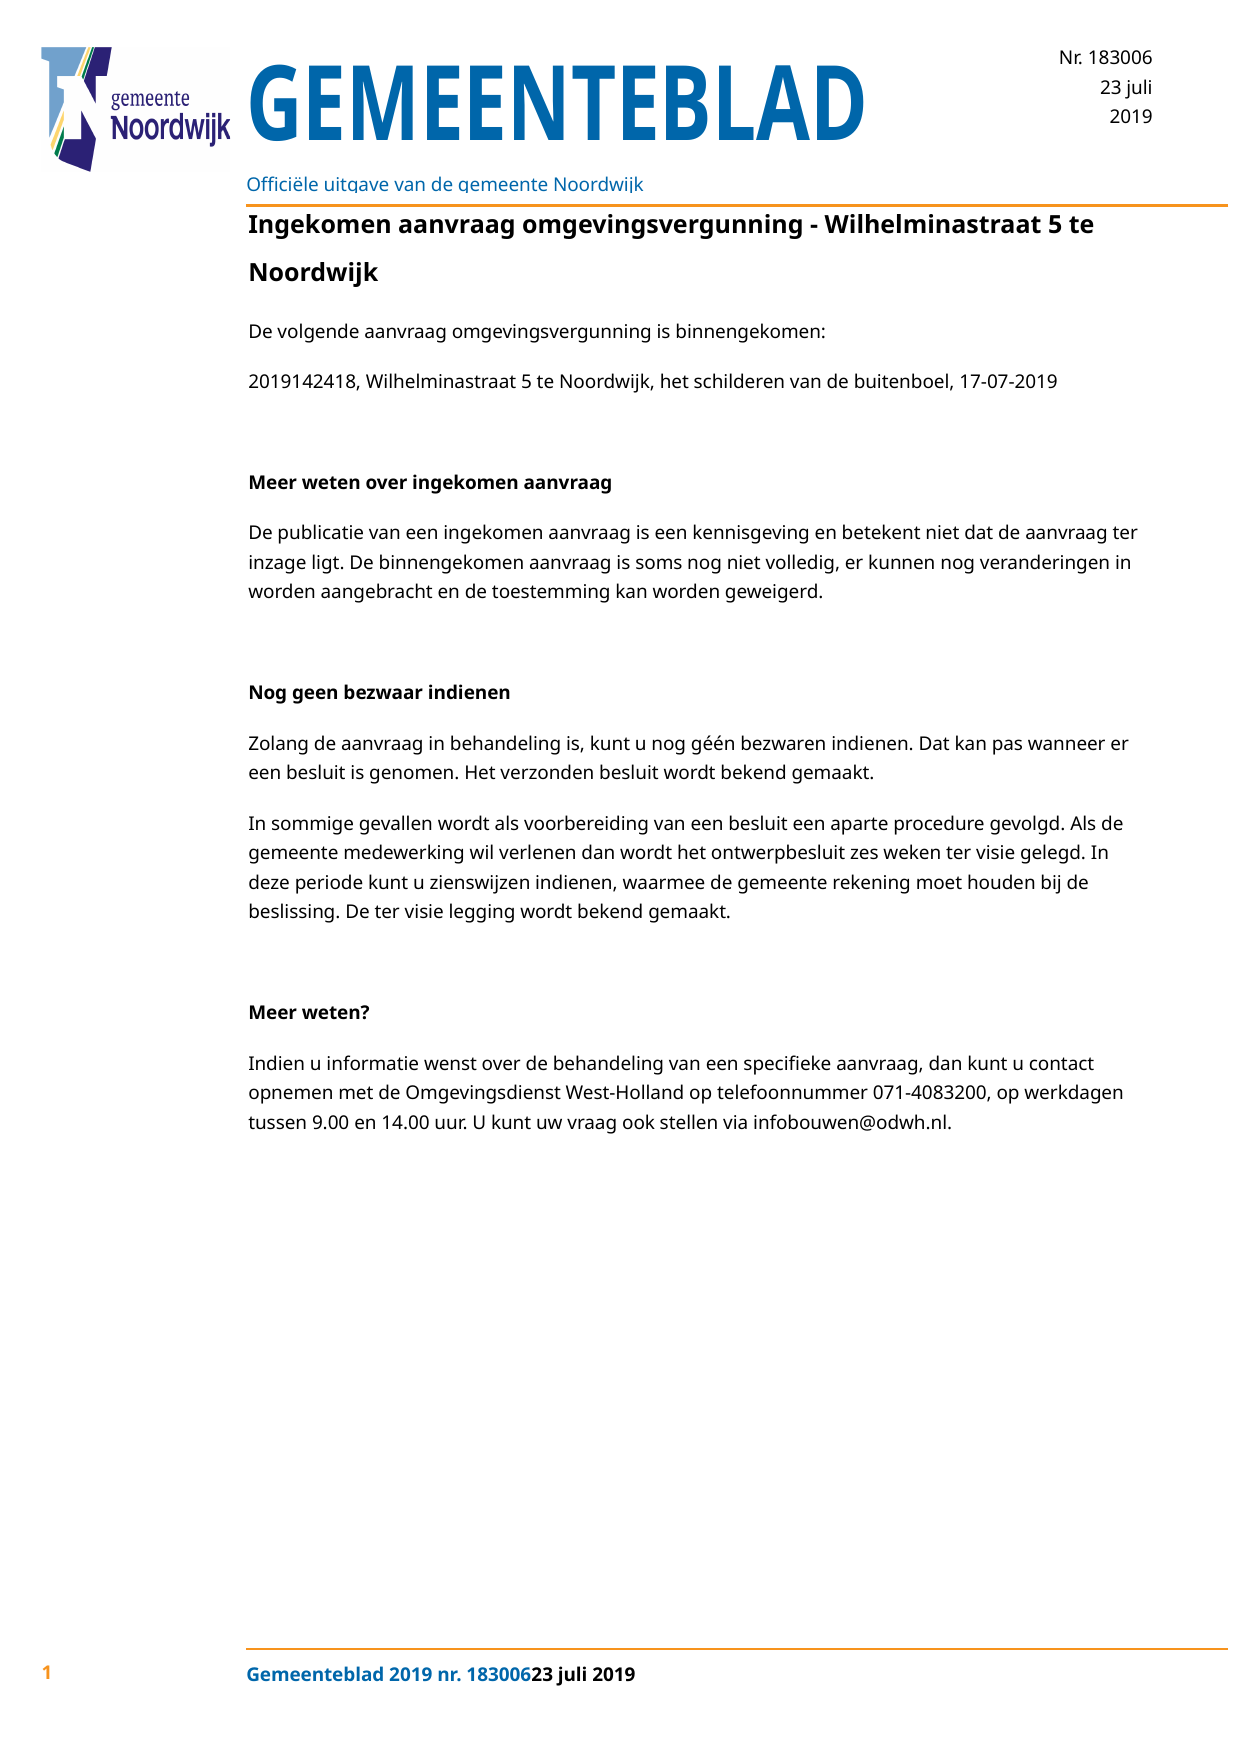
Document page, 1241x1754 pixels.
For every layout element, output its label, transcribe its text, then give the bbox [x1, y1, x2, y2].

text Indien u informatie wenst over de behandeling van een specifieke aanvraag, dan kunt u contact opnemen met de Omgevingsdienst West-Holland op telefoonnummer 071-4083200, op werkdagen tussen 9.00 en 14.00 uur. U kunt uw vraag ook stellen via infobouwen@odwh.nl. [248, 1050, 1152, 1135]
picture [41, 47, 231, 172]
text Meer weten over ingekomen aanvraag [248, 469, 1152, 495]
text 2019142418, Wilhelminastraat 5 te Noordwijk, het schilderen van de buitenboel, 17-07-2019 [248, 368, 1152, 394]
text Meer weten? [248, 999, 1152, 1025]
text De publicatie van een ingekomen aanvraag is een kennisgeving en betekent niet dat de aanvraag ter inzage ligt. De binnengekomen aanvraag is soms nog niet volledig, er kunnen nog veranderingen in worden aangebracht en de toestemming kan worden geweigerd. [248, 519, 1152, 604]
text Nog geen bezwaar indienen [248, 679, 1152, 705]
text In sommige gevallen wordt als voorbereiding van een besluit een aparte procedure gevolgd. Als de gemeente medewerking wil verlenen dan wordt het ontwerpbesluit zes weken ter visie gelegd. In deze periode kunt u zienswijzen indienen, waarmee de gemeente rekening moet houden bij de beslissing. De ter visie legging wordt bekend gemaakt. [248, 810, 1152, 924]
text Zolang de aanvraag in behandeling is, kunt u nog géén bezwaren indienen. Dat kan pas wanneer er een besluit is genomen. Het verzonden besluit wordt bekend gemaakt. [248, 730, 1152, 785]
text Ingekomen aanvraag omgevingsvergunning - Wilhelminastraat 5 te Noordwijk [248, 207, 1152, 288]
text De volgende aanvraag omgevingsvergunning is binnengekomen: [248, 318, 1152, 344]
